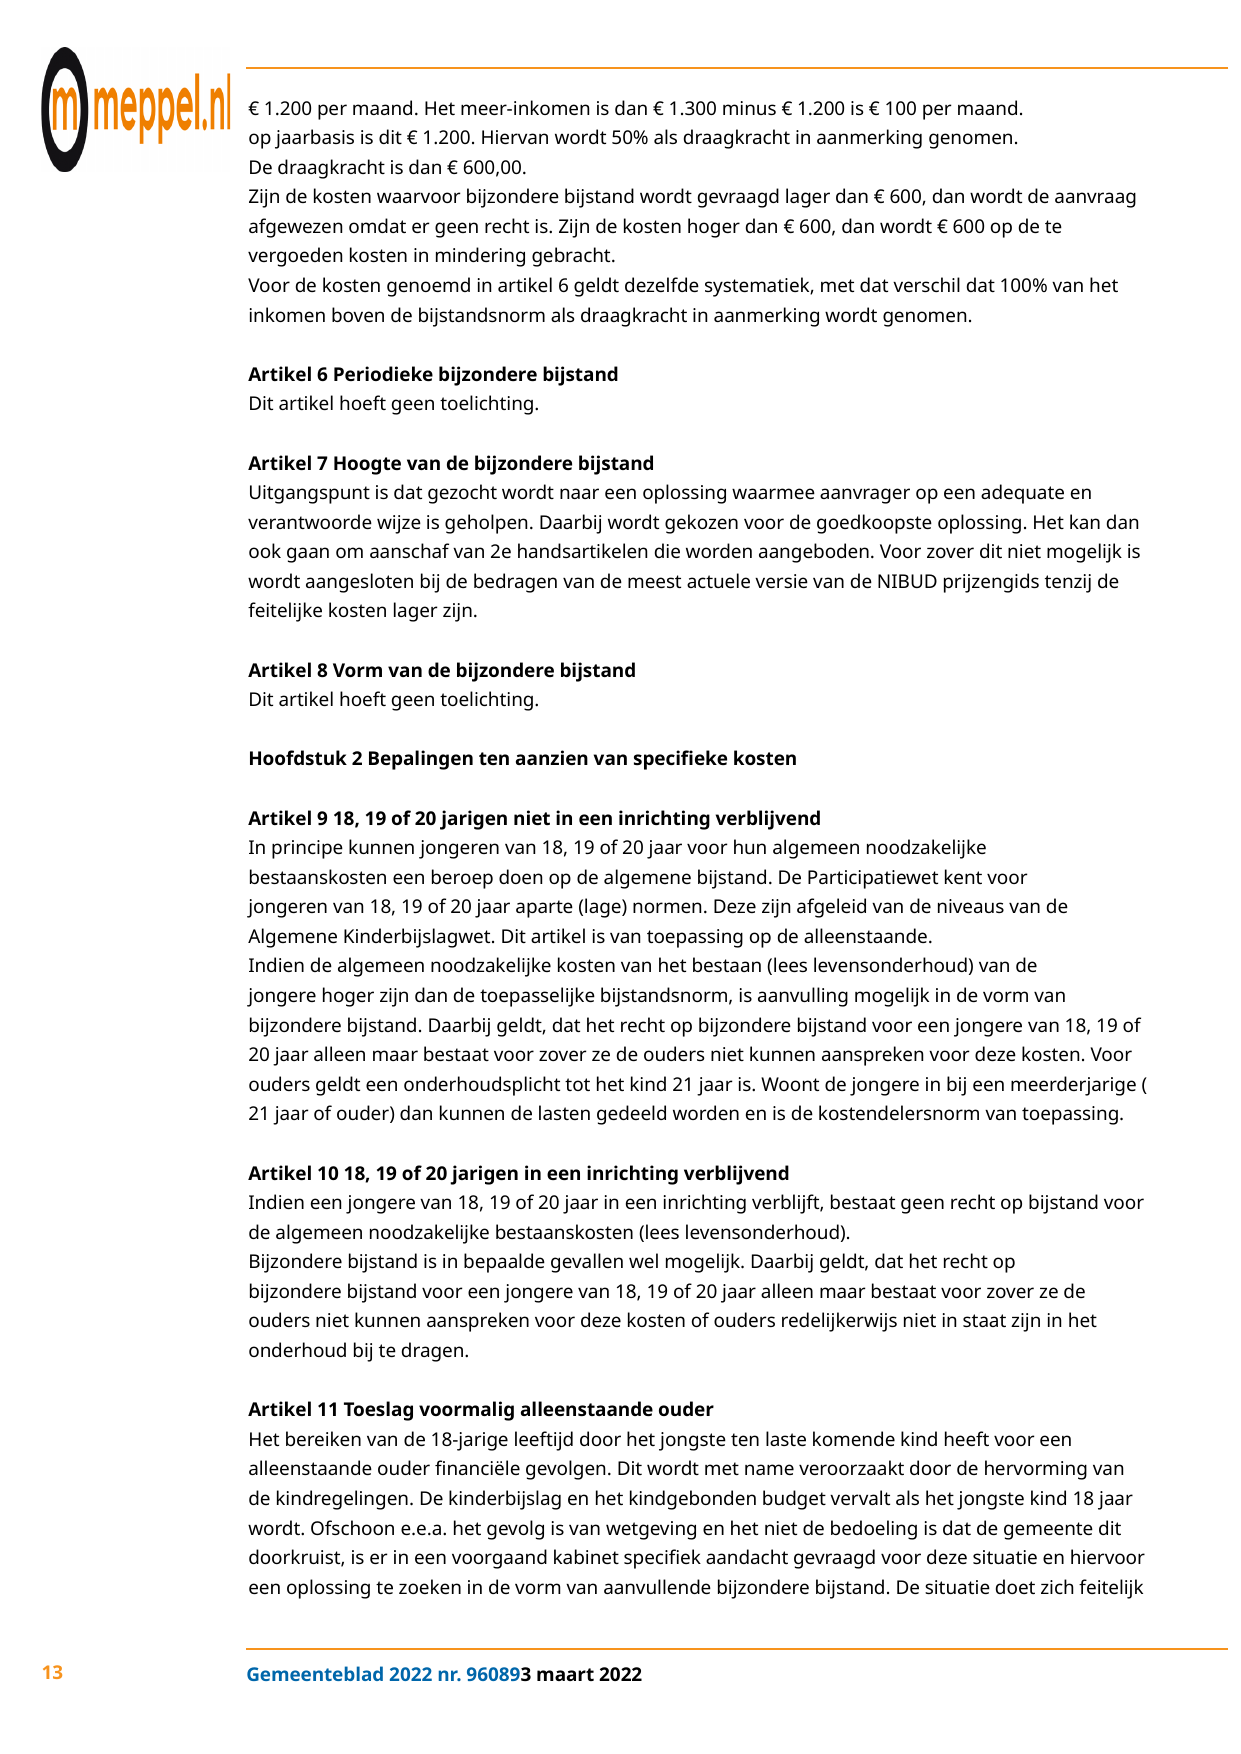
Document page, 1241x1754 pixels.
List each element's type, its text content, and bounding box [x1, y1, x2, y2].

text Indien de algemeen noodzakelijke kosten van het bestaan (lees levensonderhoud) van de [248, 953, 1152, 978]
text Dit artikel hoeft geen toelichting. [248, 686, 1152, 712]
text Artikel 6 Periodieke bijzondere bijstand [248, 361, 1152, 387]
text Het bereiken van de 18-jarige leeftijd door het jongste ten laste komende kind heeft voor een alleenstaande ouder financiële gevolgen. Dit wordt met name veroorzaakt door de hervorming van de kindregelingen. De kinderbijslag en het kindgebonden budget vervalt als het jongste kind 18 jaar wordt. Ofschoon e.e.a. het gevolg is van wetgeving en het niet de bedoeling is dat de gemeente dit doorkruist, is er in een voorgaand kabinet specifiek aandacht gevraagd voor deze situatie en hiervoor een oplossing te zoeken in de vorm van aanvullende bijzondere bijstand. De situatie doet zich feitelijk [248, 1426, 1152, 1600]
text In principe kunnen jongeren van 18, 19 of 20 jaar voor hun algemeen noodzakelijke [248, 834, 1152, 860]
text bijzondere bijstand voor een jongere van 18, 19 of 20 jaar alleen maar bestaat voor zover ze de ouders niet kunnen aanspreken voor deze kosten of ouders redelijkerwijs niet in staat zijn in het onderhoud bij te dragen. [248, 1278, 1152, 1363]
text bestaanskosten een beroep doen op de algemene bijstand. De Participatiewet kent voor [248, 864, 1152, 890]
text op jaarbasis is dit € 1.200. Hiervan wordt 50% als draagkracht in aanmerking genomen. [248, 124, 1152, 150]
text Artikel 7 Hoogte van de bijzondere bijstand [248, 450, 1152, 476]
text Bijzondere bijstand is in bepaalde gevallen wel mogelijk. Daarbij geldt, dat het recht op [248, 1248, 1152, 1274]
text Voor de kosten genoemd in artikel 6 geldt dezelfde systematiek, met dat verschil dat 100% van het inkomen boven de bijstandsnorm als draagkracht in aanmerking wordt genomen. [248, 272, 1152, 328]
text € 1.200 per maand. Het meer-inkomen is dan € 1.300 minus € 1.200 is € 100 per maand. [248, 95, 1152, 121]
text Hoofdstuk 2 Bepalingen ten aanzien van specifieke kosten [248, 746, 1152, 771]
text Uitgangspunt is dat gezocht wordt naar een oplossing waarmee aanvrager op een adequate en verantwoorde wijze is geholpen. Daarbij wordt gekozen voor de goedkoopste oplossing. Het kan dan ook gaan om aanschaf van 2e handsartikelen die worden aangeboden. Voor zover dit niet mogelijk is wordt aangesloten bij de bedragen van de meest actuele versie van de NIBUD prijzengids tenzij de feitelijke kosten lager zijn. [248, 479, 1152, 623]
text Artikel 10 18, 19 of 20 jarigen in een inrichting verblijvend [248, 1160, 1152, 1186]
text Zijn de kosten waarvoor bijzondere bijstand wordt gevraagd lager dan € 600, dan wordt de aanvraag afgewezen omdat er geen recht is. Zijn de kosten hoger dan € 600, dan wordt € 600 op de te vergoeden kosten in mindering gebracht. [248, 183, 1152, 268]
text Dit artikel hoeft geen toelichting. [248, 391, 1152, 416]
text Artikel 9 18, 19 of 20 jarigen niet in een inrichting verblijvend [248, 805, 1152, 831]
text jongere hoger zijn dan de toepasselijke bijstandsnorm, is aanvulling mogelijk in de vorm van bijzondere bijstand. Daarbij geldt, dat het recht op bijzondere bijstand voor een jongere van 18, 19 of 20 jaar alleen maar bestaat voor zover ze de ouders niet kunnen aanspreken voor deze kosten. Voor ouders geldt een onderhoudsplicht tot het kind 21 jaar is. Woont de jongere in bij een meerderjarige ( 21 jaar of ouder) dan kunnen de lasten gedeeld worden en is de kostendelersnorm van toepassing. [248, 982, 1152, 1126]
text Artikel 8 Vorm van de bijzondere bijstand [248, 657, 1152, 683]
text De draagkracht is dan € 600,00. [248, 154, 1152, 180]
picture [41, 47, 231, 172]
text jongeren van 18, 19 of 20 jaar aparte (lage) normen. Deze zijn afgeleid van de niveaus van de Algemene Kinderbijslagwet. Dit artikel is van toepassing op de alleenstaande. [248, 893, 1152, 949]
text Indien een jongere van 18, 19 of 20 jaar in een inrichting verblijft, bestaat geen recht op bijstand voor de algemeen noodzakelijke bestaanskosten (lees levensonderhoud). [248, 1189, 1152, 1245]
text Artikel 11 Toeslag voormalig alleenstaande ouder [248, 1396, 1152, 1422]
